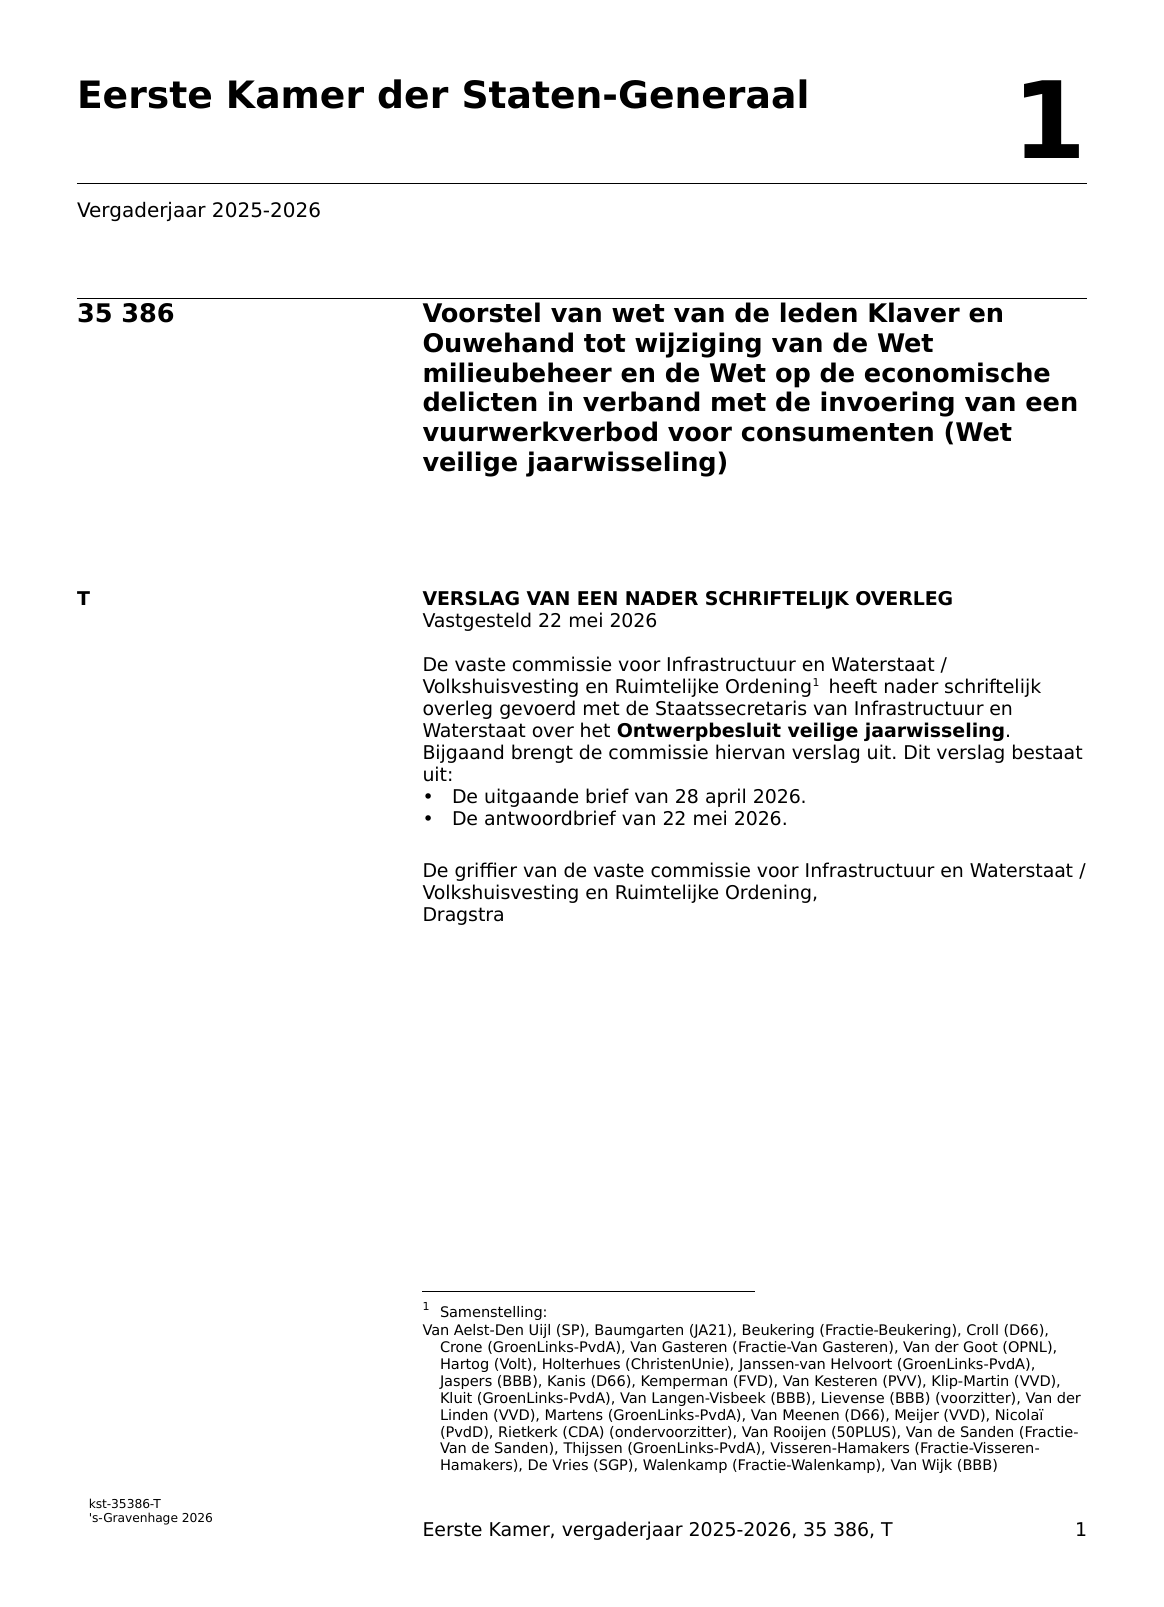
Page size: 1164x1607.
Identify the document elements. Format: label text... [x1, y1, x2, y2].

text kst-35386-T [88, 1497, 323, 1511]
subtitle 35 386 Voorstel van wet van de leden Klaver en Ouwehand tot wijziging van de Wet milieubeheer en de Wet op de economische delicten in verband met de invoering van een vuurwerkverbod voor consumenten (Wet veilige jaarwisseling) [77, 299, 1087, 477]
text Vastgesteld 22 mei 2026 [422, 610, 1087, 632]
text De vaste commissie voor Infrastructuur en Waterstaat / Volkshuisvesting en Ruimtelijke Ordening heeft nader schriftelijk overleg gevoerd met de Staatssecretaris van Infrastructuur en Waterstaat over het Ontwerpbesluit veilige jaarwisseling. Bijgaand brengt de commissie hiervan verslag uit. Dit verslag bestaat uit: [422, 654, 1087, 786]
table_header 1 [886, 59, 1087, 183]
table_header Eerste Kamer der Staten-Generaal [77, 59, 886, 183]
text • De uitgaande brief van 28 april 2026. [422, 786, 1087, 808]
subtitle T VERSLAG VAN EEN NADER SCHRIFTELIJK OVERLEG [77, 588, 1087, 610]
text 's-Gravenhage 2026 [88, 1511, 323, 1525]
text De griffier van de vaste commissie voor Infrastructuur en Waterstaat / Volkshuisvesting en Ruimtelijke Ordening, Dragstra [422, 860, 1087, 926]
text • De antwoordbrief van 22 mei 2026. [422, 808, 1087, 830]
text Van Aelst-Den Uijl (SP), Baumgarten (JA21), Beukering (Fractie-Beukering), Croll (D66), Crone (GroenLinks-PvdA), Van Gasteren (Fractie-Van Gasteren), Van der Goot (OPNL), Hartog (Volt), Holterhues (ChristenUnie), Janssen-van Helvoort (GroenLinks-PvdA), Jaspers (BBB), Kanis (D66), Kemperman (FVD), Van Kesteren (PVV), Klip-Martin (VVD), Kluit (GroenLinks-PvdA), Van Langen-Visbeek (BBB), Lievense (BBB) (voorzitter), Van der Linden (VVD), Martens (GroenLinks-PvdA), Van Meenen (D66), Meijer (VVD), Nicolaï (PvdD), Rietkerk (CDA) (ondervoorzitter), Van Rooijen (50PLUS), Van de Sanden (Fractie-Van de Sanden), Thijssen (GroenLinks-PvdA), Visseren-Hamakers (Fractie-Visseren-Hamakers), De Vries (SGP), Walenkamp (Fractie-Walenkamp), Van Wijk (BBB) [422, 1322, 1087, 1474]
text Samenstelling: [422, 1300, 1087, 1322]
table_cell Vergaderjaar 2025-2026 [77, 184, 1087, 298]
